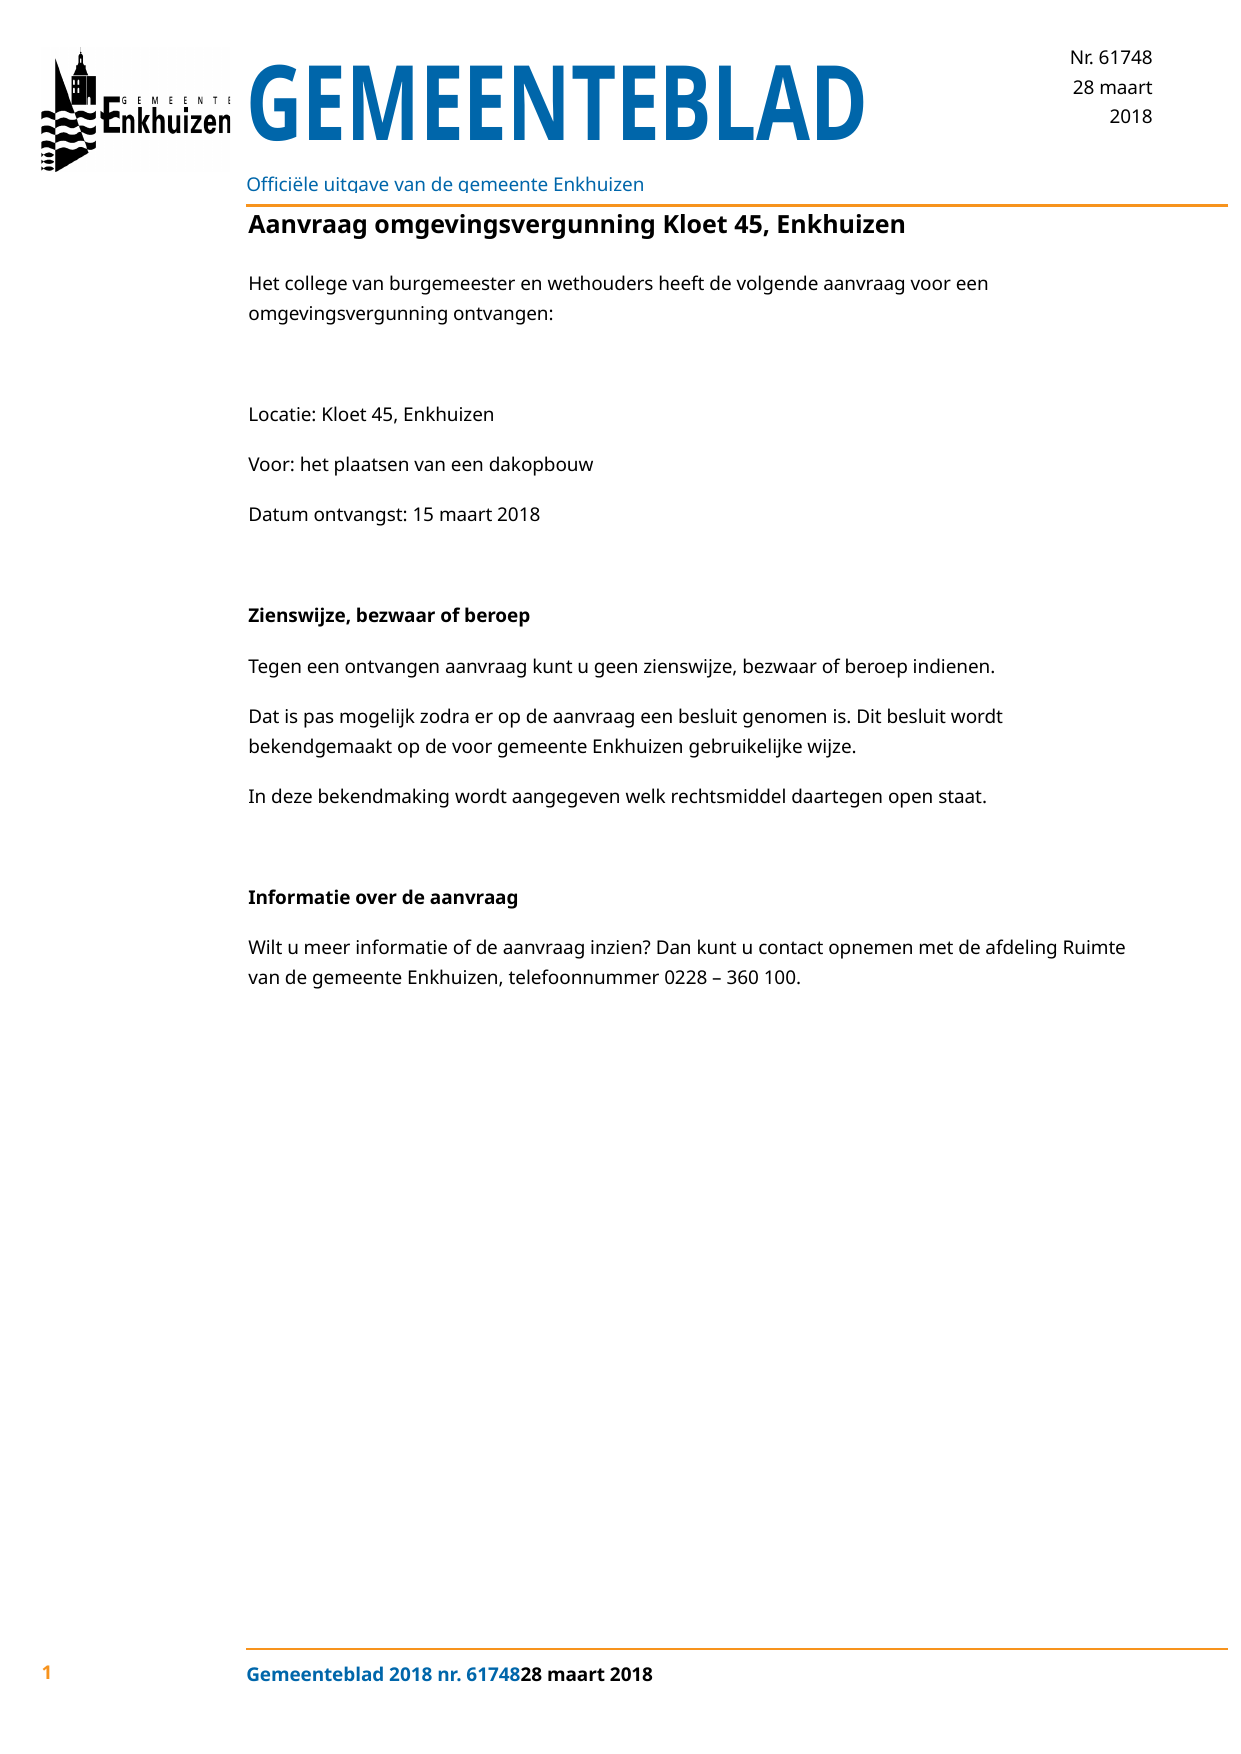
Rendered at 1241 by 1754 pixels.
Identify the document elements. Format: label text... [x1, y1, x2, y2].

text Voor: het plaatsen van een dakopbouw [248, 451, 1152, 477]
text Informatie over de aanvraag [248, 884, 1152, 910]
text Locatie: Kloet 45, Enkhuizen [248, 401, 1152, 426]
text Tegen een ontvangen aanvraag kunt u geen zienswijze, bezwaar of beroep indienen. [248, 653, 1152, 678]
text Datum ontvangst: 15 maart 2018 [248, 502, 1152, 527]
text Aanvraag omgevingsvergunning Kloet 45, Enkhuizen [248, 207, 1152, 241]
text Dat is pas mogelijk zodra er op de aanvraag een besluit genomen is. Dit besluit wordt bekendgemaakt op de voor gemeente Enkhuizen gebruikelijke wijze. [248, 703, 1152, 758]
text Wilt u meer informatie of de aanvraag inzien? Dan kunt u contact opnemen met de afdeling Ruimte van de gemeente Enkhuizen, telefoonnummer 0228 – 360 100. [248, 934, 1152, 990]
text In deze bekendmaking wordt aangegeven welk rechtsmiddel daartegen open staat. [248, 783, 1152, 809]
text Zienswijze, bezwaar of beroep [248, 602, 1152, 628]
text Het college van burgemeester en wethouders heeft de volgende aanvraag voor een omgevingsvergunning ontvangen: [248, 270, 1152, 326]
picture [41, 47, 231, 172]
